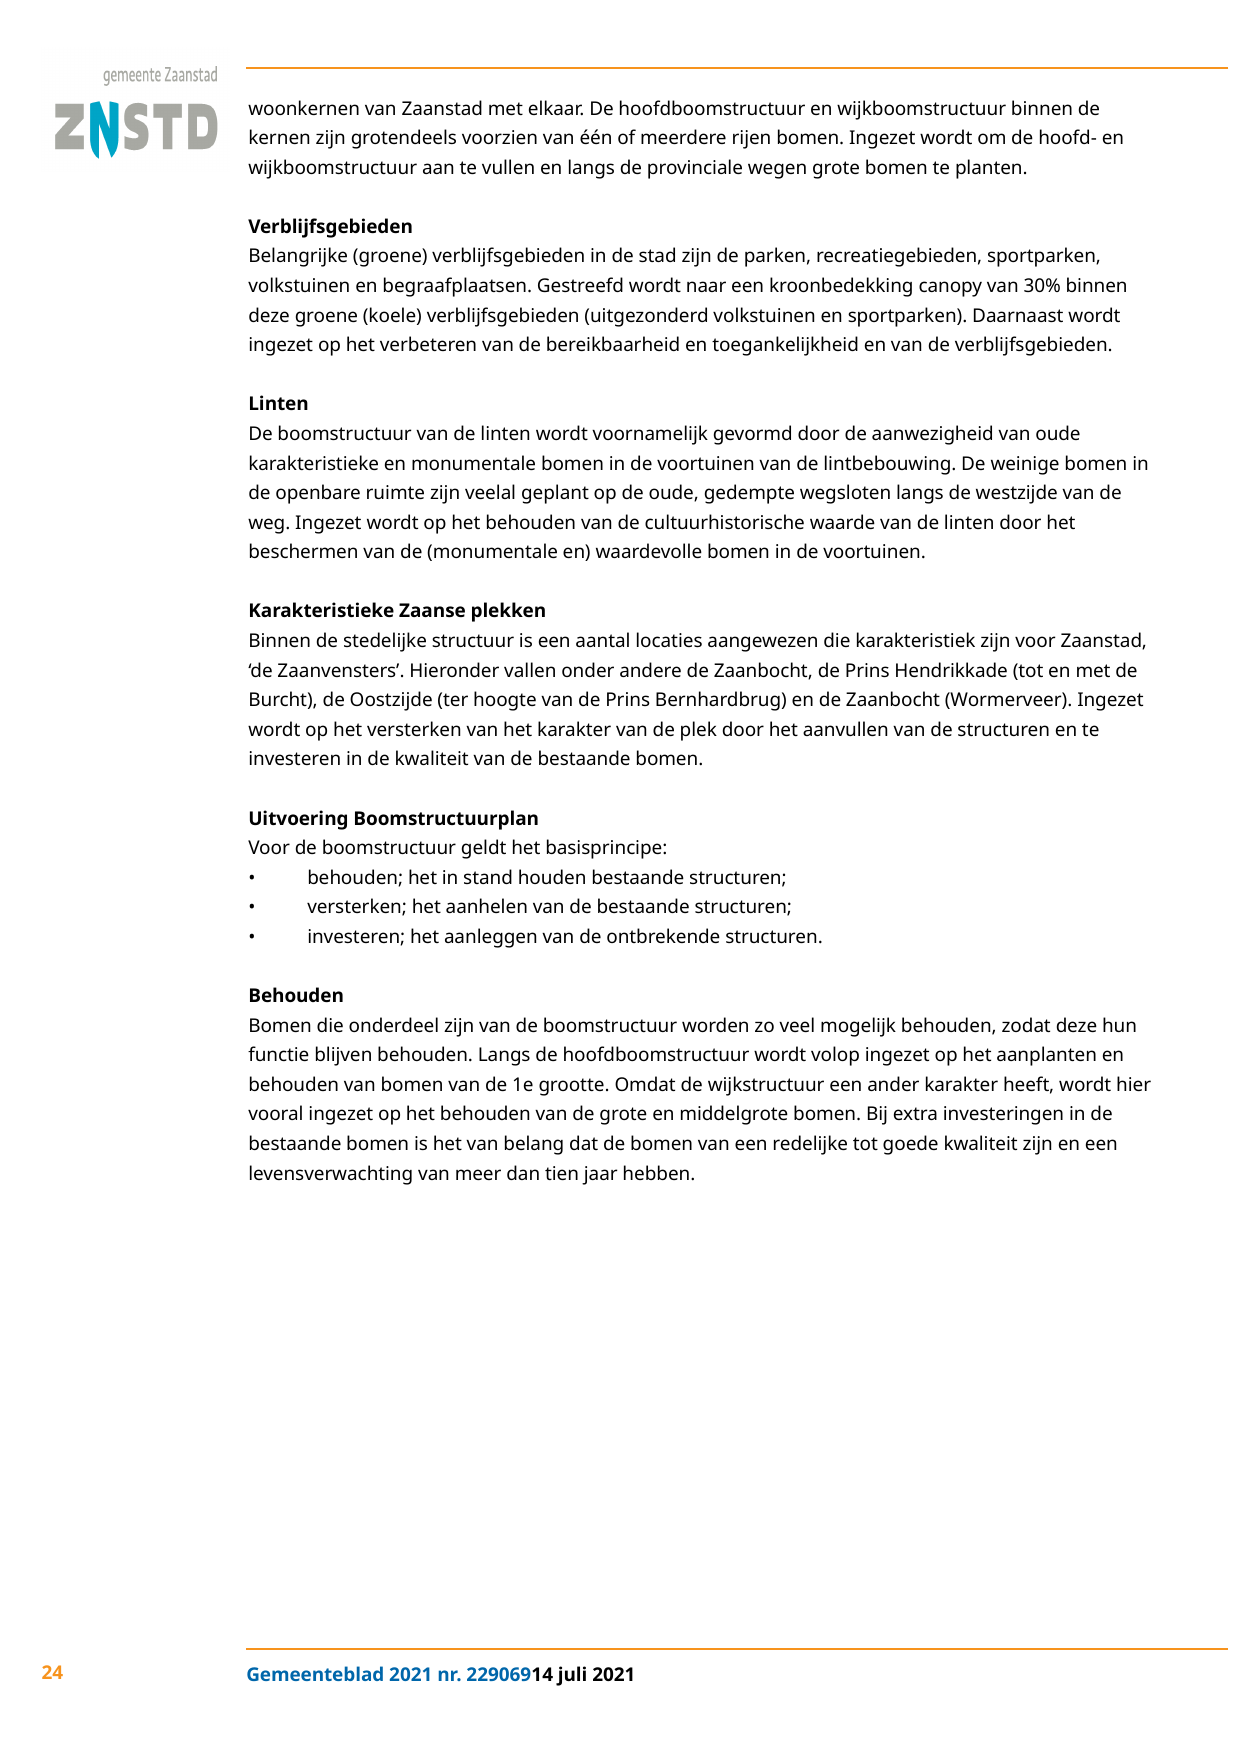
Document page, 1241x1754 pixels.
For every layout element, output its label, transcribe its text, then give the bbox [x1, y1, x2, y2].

picture [41, 47, 231, 172]
text Binnen de stedelijke structuur is een aantal locaties aangewezen die karakteristiek zijn voor Zaanstad, ‘de Zaanvensters’. Hieronder vallen onder andere de Zaanbocht, de Prins Hendrikkade (tot en met de Burcht), de Oostzijde (ter hoogte van de Prins Bernhardbrug) en de Zaanbocht (Wormerveer). Ingezet wordt op het versterken van het karakter van de plek door het aanvullen van de structuren en te investeren in de kwaliteit van de bestaande bomen. [248, 627, 1152, 771]
list investeren; het aanleggen van de ontbrekende structuren. [248, 923, 1152, 949]
text Behouden [248, 982, 1152, 1008]
text Belangrijke (groene) verblijfsgebieden in de stad zijn de parken, recreatiegebieden, sportparken, volkstuinen en begraafplaatsen. Gestreefd wordt naar een kroonbedekking canopy van 30% binnen deze groene (koele) verblijfsgebieden (uitgezonderd volkstuinen en sportparken). Daarnaast wordt ingezet op het verbeteren van de bereikbaarheid en toegankelijkheid en van de verblijfsgebieden. [248, 243, 1152, 357]
text Uitvoering Boomstructuurplan [248, 805, 1152, 831]
text Voor de boomstructuur geldt het basisprincipe: [248, 834, 1152, 860]
text woonkernen van Zaanstad met elkaar. De hoofdboomstructuur en wijkboomstructuur binnen de kernen zijn grotendeels voorzien van één of meerdere rijen bomen. Ingezet wordt om de hoofd- en wijkboomstructuur aan te vullen en langs de provinciale wegen grote bomen te planten. [248, 95, 1152, 180]
text Bomen die onderdeel zijn van de boomstructuur worden zo veel mogelijk behouden, zodat deze hun functie blijven behouden. Langs de hoofdboomstructuur wordt volop ingezet op het aanplanten en behouden van bomen van de 1e grootte. Omdat de wijkstructuur een ander karakter heeft, wordt hier vooral ingezet op het behouden van de grote en middelgrote bomen. Bij extra investeringen in de bestaande bomen is het van belang dat de bomen van een redelijke tot goede kwaliteit zijn en een levensverwachting van meer dan tien jaar hebben. [248, 1012, 1152, 1186]
list versterken; het aanhelen van de bestaande structuren; [248, 893, 1152, 919]
text Verblijfsgebieden [248, 213, 1152, 239]
text Linten [248, 391, 1152, 416]
text De boomstructuur van de linten wordt voornamelijk gevormd door de aanwezigheid van oude karakteristieke en monumentale bomen in de voortuinen van de lintbebouwing. De weinige bomen in de openbare ruimte zijn veelal geplant op de oude, gedempte wegsloten langs de westzijde van de weg. Ingezet wordt op het behouden van de cultuurhistorische waarde van de linten door het beschermen van de (monumentale en) waardevolle bomen in de voortuinen. [248, 420, 1152, 564]
text Karakteristieke Zaanse plekken [248, 598, 1152, 623]
list behouden; het in stand houden bestaande structuren; [248, 864, 1152, 890]
